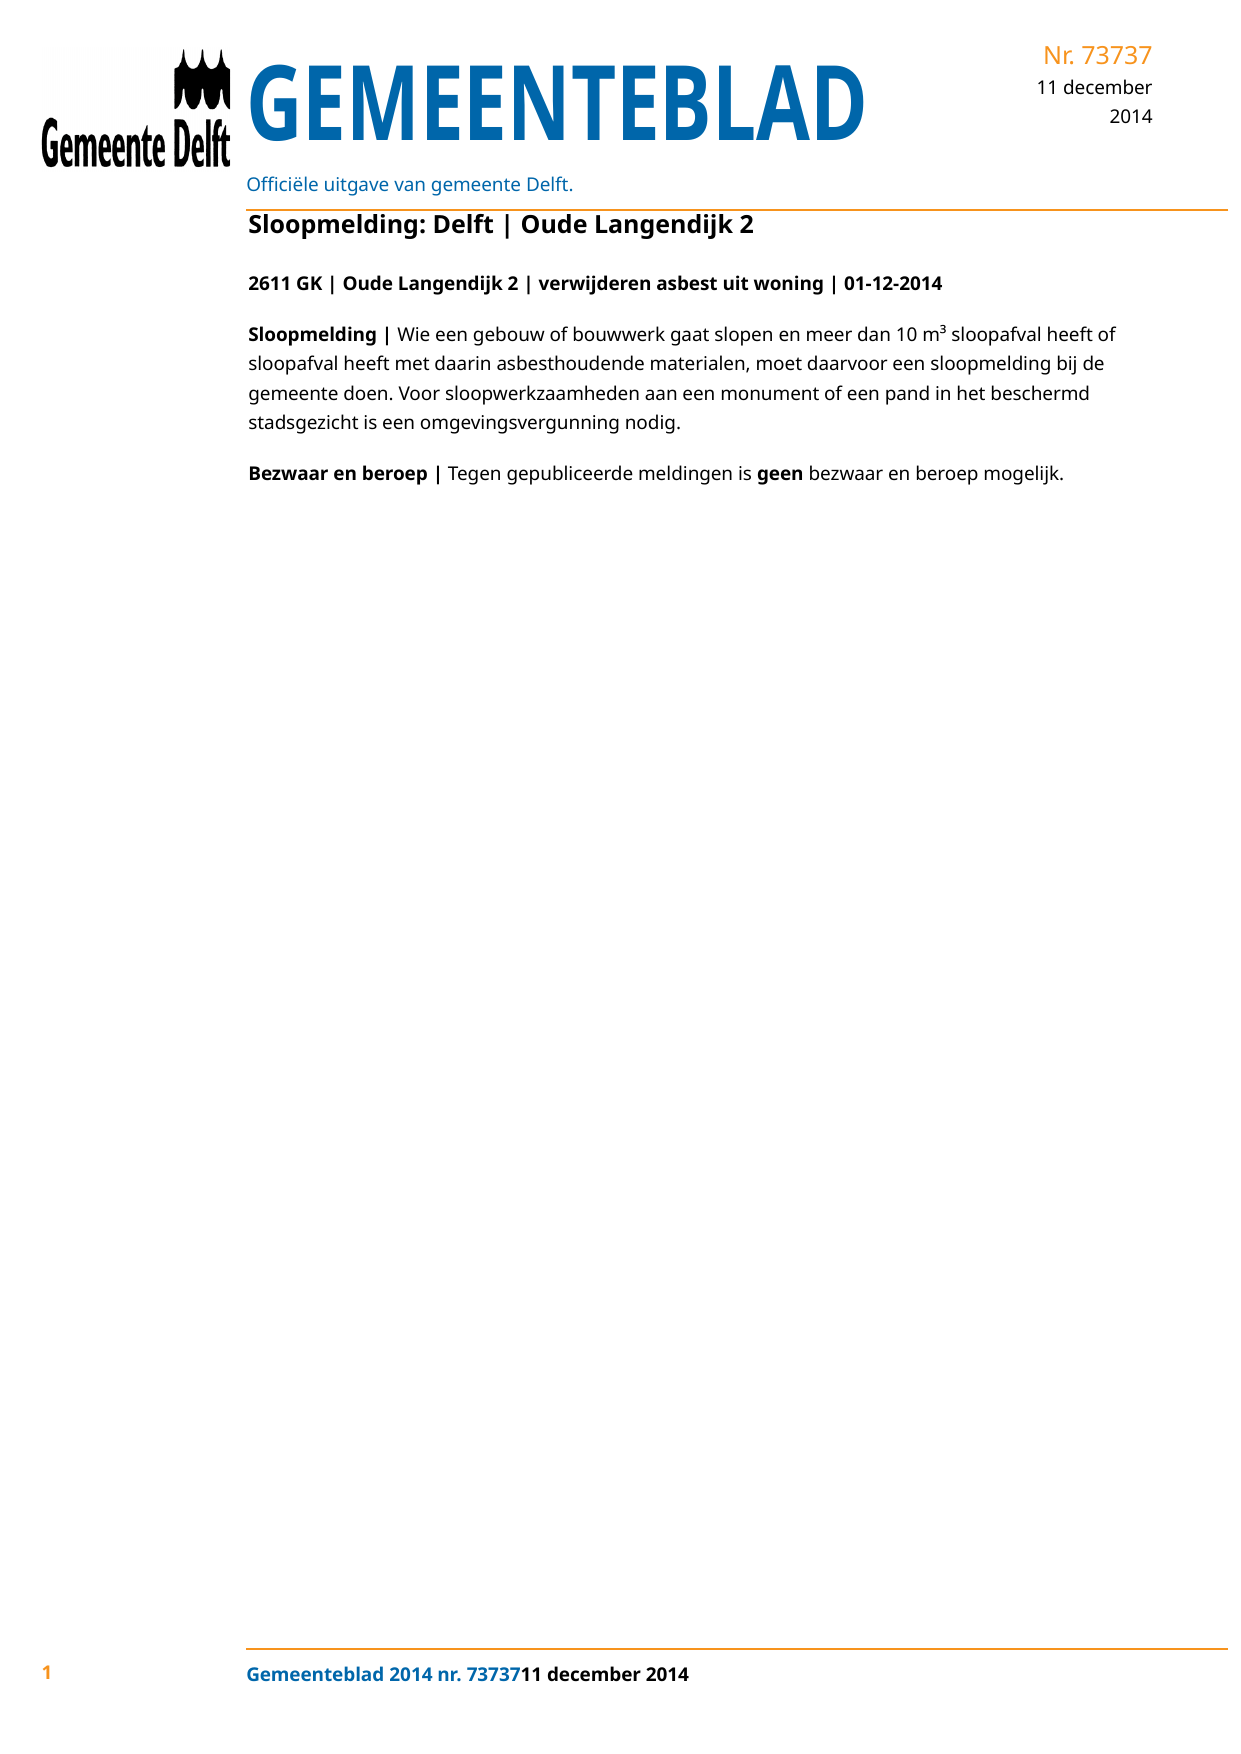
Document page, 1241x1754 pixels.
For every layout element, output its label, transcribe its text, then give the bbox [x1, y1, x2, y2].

picture [41, 47, 231, 172]
text 2611 GK | Oude Langendijk 2 | verwijderen asbest uit woning | 01-12-2014 [248, 270, 1152, 296]
text Sloopmelding | Wie een gebouw of bouwwerk gaat slopen en meer dan 10 m³ sloopafval heeft of sloopafval heeft met daarin asbesthoudende materialen, moet daarvoor een sloopmelding bij de gemeente doen. Voor sloopwerkzaamheden aan een monument of een pand in het beschermd stadsgezicht is een omgevingsvergunning nodig. [248, 321, 1152, 435]
text Bezwaar en beroep | Tegen gepubliceerde meldingen is geen bezwaar en beroep mogelijk. [248, 460, 1152, 486]
text Sloopmelding: Delft | Oude Langendijk 2 [248, 211, 1152, 241]
